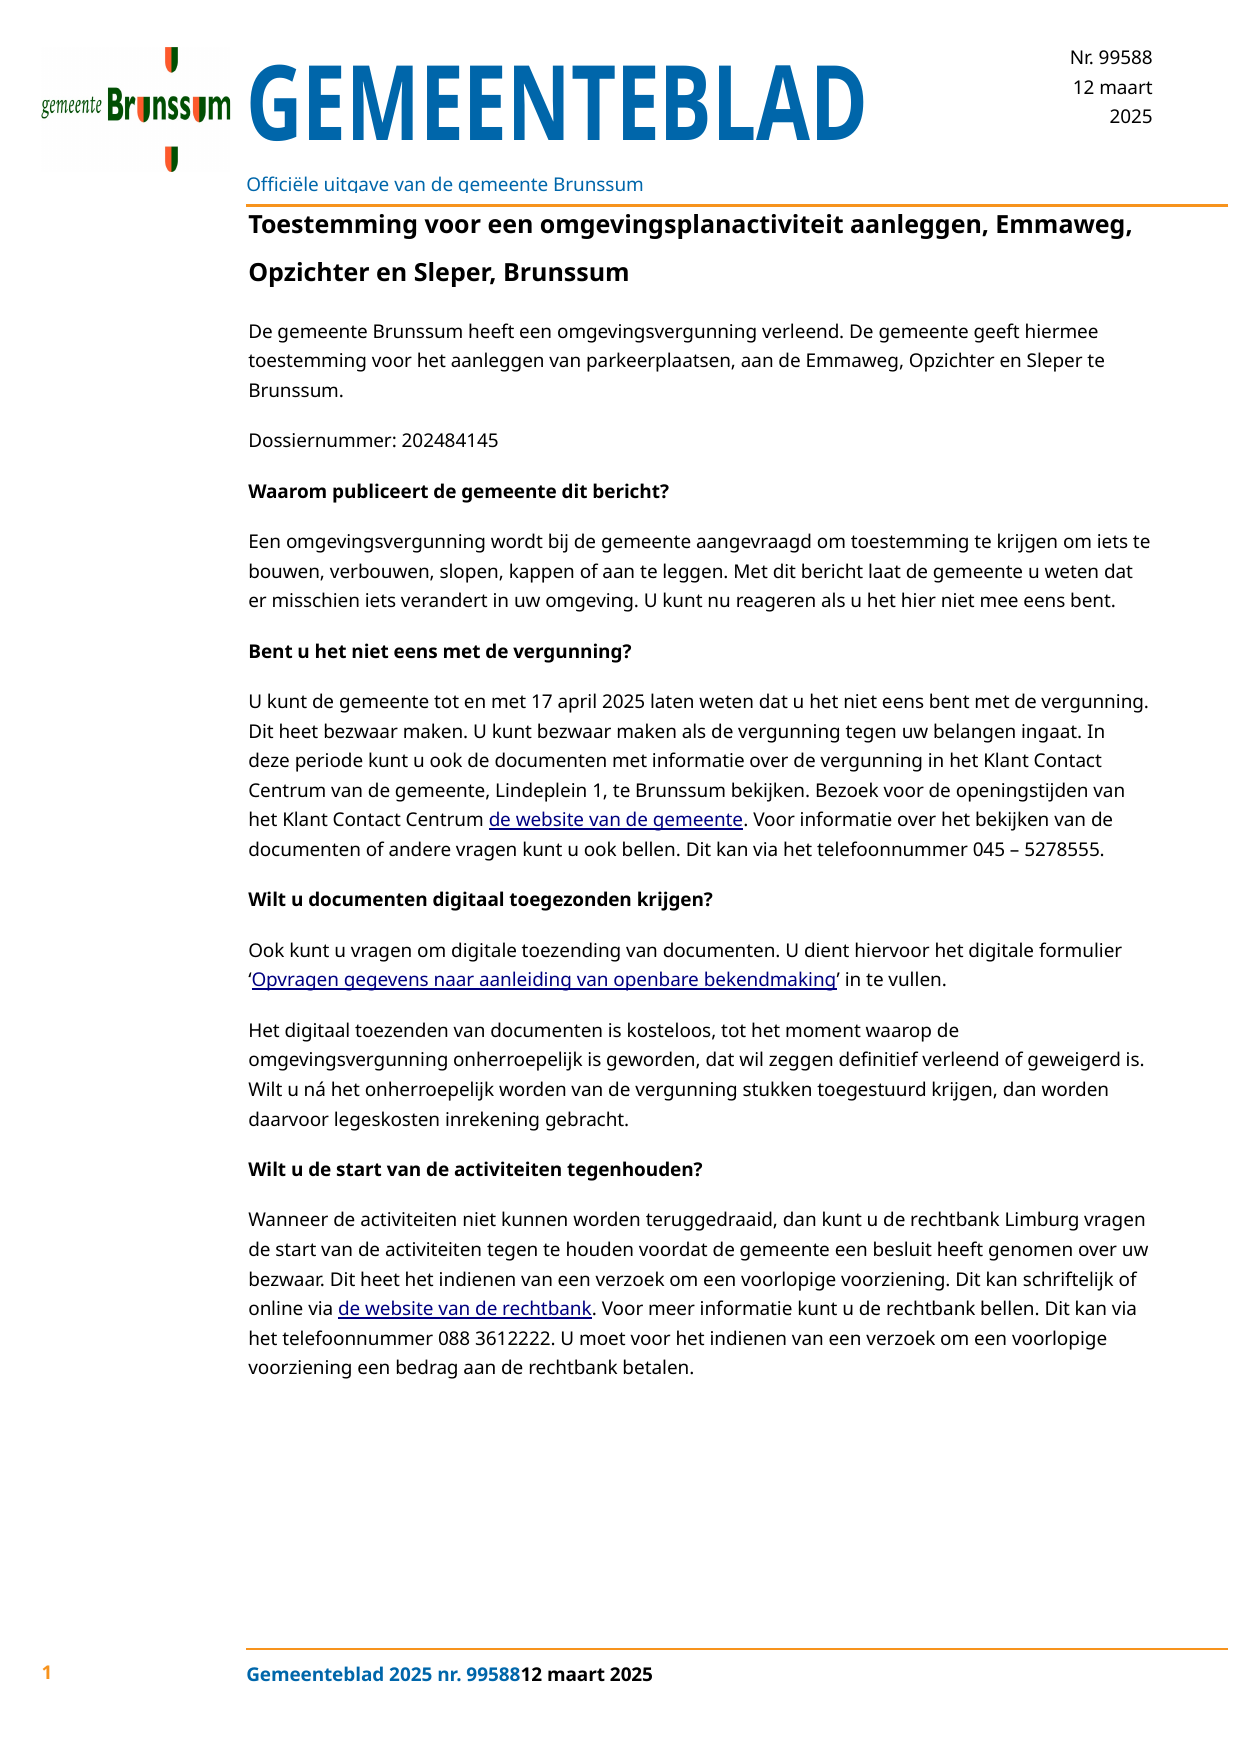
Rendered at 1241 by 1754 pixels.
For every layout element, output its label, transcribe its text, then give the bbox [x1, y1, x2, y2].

text Wilt u documenten digitaal toegezonden krijgen? [248, 887, 1152, 912]
text Waarom publiceert de gemeente dit bericht? [248, 478, 1152, 504]
text Ook kunt u vragen om digitale toezending van documenten. U dient hiervoor het digitale formulier ‘Opvragen gegevens naar aanleiding van openbare bekendmaking’ in te vullen. [248, 937, 1152, 992]
text Het digitaal toezenden van documenten is kosteloos, tot het moment waarop de omgevingsvergunning onherroepelijk is geworden, dat wil zeggen definitief verleend of geweigerd is. Wilt u ná het onherroepelijk worden van de vergunning stukken toegestuurd krijgen, dan worden daarvoor legeskosten inrekening gebracht. [248, 1017, 1152, 1132]
text De gemeente Brunssum heeft een omgevingsvergunning verleend. De gemeente geeft hiermee toestemming voor het aanleggen van parkeerplaatsen, aan de Emmaweg, Opzichter en Sleper te Brunssum. [248, 318, 1152, 403]
text Een omgevingsvergunning wordt bij de gemeente aangevraagd om toestemming te krijgen om iets te bouwen, verbouwen, slopen, kappen of aan te leggen. Met dit bericht laat de gemeente u weten dat er misschien iets verandert in uw omgeving. U kunt nu reageren als u het hier niet mee eens bent. [248, 528, 1152, 613]
text Toestemming voor een omgevingsplanactiviteit aanleggen, Emmaweg, Opzichter en Sleper, Brunssum [248, 207, 1152, 288]
text Dossiernummer: 202484145 [248, 427, 1152, 453]
text Bent u het niet eens met de vergunning? [248, 638, 1152, 664]
text U kunt de gemeente tot en met 17 april 2025 laten weten dat u het niet eens bent met de vergunning. Dit heet bezwaar maken. U kunt bezwaar maken als de vergunning tegen uw belangen ingaat. In deze periode kunt u ook de documenten met informatie over de vergunning in het Klant Contact Centrum van de gemeente, Lindeplein 1, te Brunssum bekijken. Bezoek voor de openingstijden van het Klant Contact Centrum de website van de gemeente. Voor informatie over het bekijken van de documenten of andere vragen kunt u ook bellen. Dit kan via het telefoonnummer 045 – 5278555. [248, 688, 1152, 862]
text Wilt u de start van de activiteiten tegenhouden? [248, 1156, 1152, 1182]
picture [41, 47, 231, 172]
text Wanneer de activiteiten niet kunnen worden teruggedraaid, dan kunt u de rechtbank Limburg vragen de start van de activiteiten tegen te houden voordat de gemeente een besluit heeft genomen over uw bezwaar. Dit heet het indienen van een verzoek om een voorlopige voorziening. Dit kan schriftelijk of online via de website van de rechtbank. Voor meer informatie kunt u de rechtbank bellen. Dit kan via het telefoonnummer 088 3612222. U moet voor het indienen van een verzoek om een voorlopige voorziening een bedrag aan de rechtbank betalen. [248, 1207, 1152, 1380]
